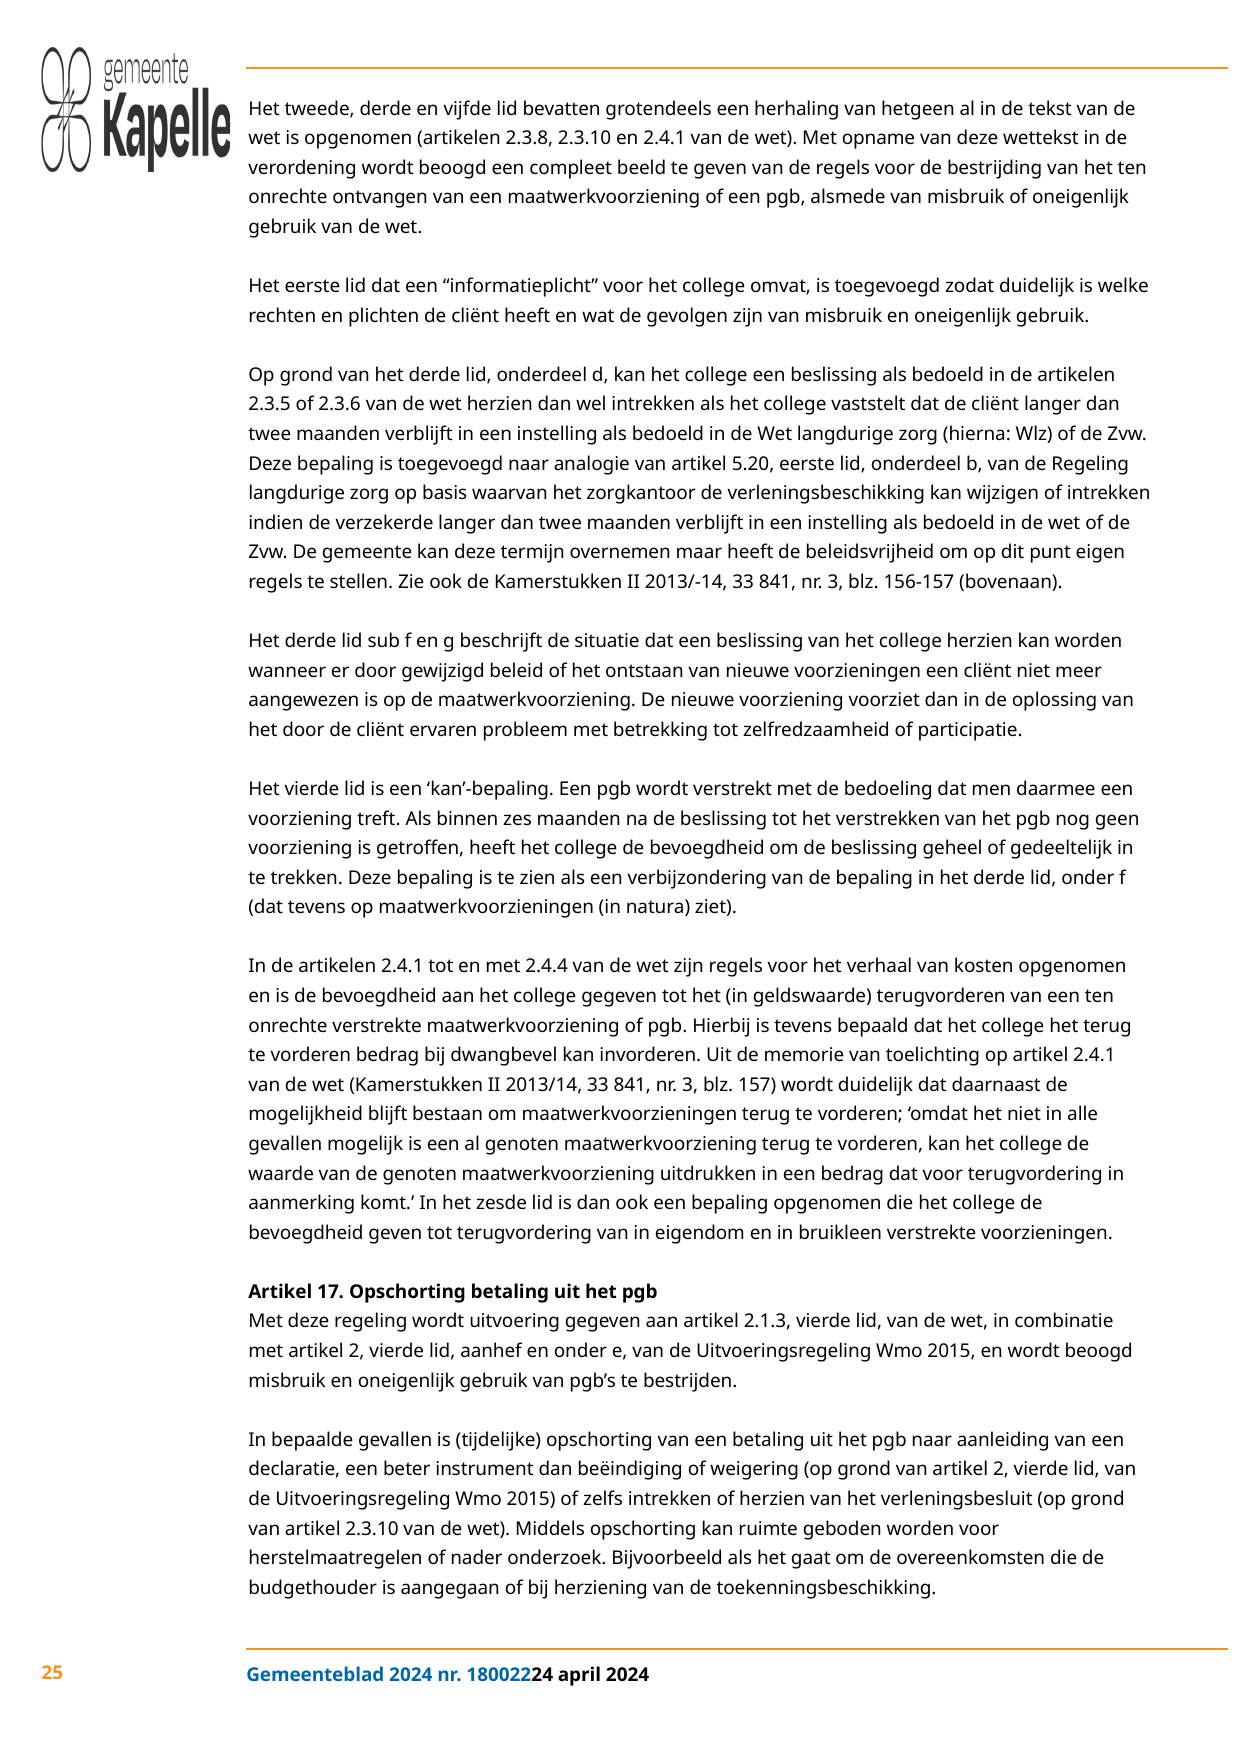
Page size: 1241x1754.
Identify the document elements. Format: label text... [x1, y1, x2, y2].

text In bepaalde gevallen is (tijdelijke) opschorting van een betaling uit het pgb naar aanleiding van een declaratie, een beter instrument dan beëindiging of weigering (op grond van artikel 2, vierde lid, van de Uitvoeringsregeling Wmo 2015) of zelfs intrekken of herzien van het verleningsbesluit (op grond van artikel 2.3.10 van de wet). Middels opschorting kan ruimte geboden worden voor herstelmaatregelen of nader onderzoek. Bijvoorbeeld als het gaat om de overeenkomsten die de budgethouder is aangegaan of bij herziening van de toekenningsbeschikking. [248, 1426, 1152, 1600]
picture [41, 47, 231, 172]
text Het tweede, derde en vijfde lid bevatten grotendeels een herhaling van hetgeen al in de tekst van de wet is opgenomen (artikelen 2.3.8, 2.3.10 en 2.4.1 van de wet). Met opname van deze wettekst in de verordening wordt beoogd een compleet beeld te geven van de regels voor de bestrijding van het ten onrechte ontvangen van een maatwerkvoorziening of een pgb, alsmede van misbruik of oneigenlijk gebruik van de wet. [248, 95, 1152, 239]
text Het derde lid sub f en g beschrijft de situatie dat een beslissing van het college herzien kan worden wanneer er door gewijzigd beleid of het ontstaan van nieuwe voorzieningen een cliënt niet meer aangewezen is op de maatwerkvoorziening. De nieuwe voorziening voorziet dan in de oplossing van het door de cliënt ervaren probleem met betrekking tot zelfredzaamheid of participatie. [248, 627, 1152, 742]
text Op grond van het derde lid, onderdeel d, kan het college een beslissing als bedoeld in de artikelen 2.3.5 of 2.3.6 van de wet herzien dan wel intrekken als het college vaststelt dat de cliënt langer dan twee maanden verblijft in een instelling als bedoeld in de Wet langdurige zorg (hierna: Wlz) of de Zvw. Deze bepaling is toegevoegd naar analogie van artikel 5.20, eerste lid, onderdeel b, van de Regeling langdurige zorg op basis waarvan het zorgkantoor de verleningsbeschikking kan wijzigen of intrekken indien de verzekerde langer dan twee maanden verblijft in een instelling als bedoeld in de wet of de Zvw. De gemeente kan deze termijn overnemen maar heeft de beleidsvrijheid om op dit punt eigen regels te stellen. Zie ook de Kamerstukken II 2013/-14, 33 841, nr. 3, blz. 156-157 (bovenaan). [248, 361, 1152, 594]
text Met deze regeling wordt uitvoering gegeven aan artikel 2.1.3, vierde lid, van de wet, in combinatie met artikel 2, vierde lid, aanhef en onder e, van de Uitvoeringsregeling Wmo 2015, en wordt beoogd misbruik en oneigenlijk gebruik van pgb’s te bestrijden. [248, 1308, 1152, 1393]
text Het eerste lid dat een “informatieplicht” voor het college omvat, is toegevoegd zodat duidelijk is welke rechten en plichten de cliënt heeft en wat de gevolgen zijn van misbruik en oneigenlijk gebruik. [248, 272, 1152, 328]
text Het vierde lid is een ‘kan’-bepaling. Een pgb wordt verstrekt met de bedoeling dat men daarmee een voorziening treft. Als binnen zes maanden na de beslissing tot het verstrekken van het pgb nog geen voorziening is getroffen, heeft het college de bevoegdheid om de beslissing geheel of gedeeltelijk in te trekken. Deze bepaling is te zien als een verbijzondering van de bepaling in het derde lid, onder f (dat tevens op maatwerkvoorzieningen (in natura) ziet). [248, 775, 1152, 919]
text In de artikelen 2.4.1 tot en met 2.4.4 van de wet zijn regels voor het verhaal van kosten opgenomen en is de bevoegdheid aan het college gegeven tot het (in geldswaarde) terugvorderen van een ten onrechte verstrekte maatwerkvoorziening of pgb. Hierbij is tevens bepaald dat het college het terug te vorderen bedrag bij dwangbevel kan invorderen. Uit de memorie van toelichting op artikel 2.4.1 van de wet (Kamerstukken II 2013/14, 33 841, nr. 3, blz. 157) wordt duidelijk dat daarnaast de mogelijkheid blijft bestaan om maatwerkvoorzieningen terug te vorderen; ‘omdat het niet in alle gevallen mogelijk is een al genoten maatwerkvoorziening terug te vorderen, kan het college de waarde van de genoten maatwerkvoorziening uitdrukken in een bedrag dat voor terugvordering in aanmerking komt.’ In het zesde lid is dan ook een bepaling opgenomen die het college de bevoegdheid geven tot terugvordering van in eigendom en in bruikleen verstrekte voorzieningen. [248, 953, 1152, 1245]
text Artikel 17. Opschorting betaling uit het pgb [248, 1278, 1152, 1304]
